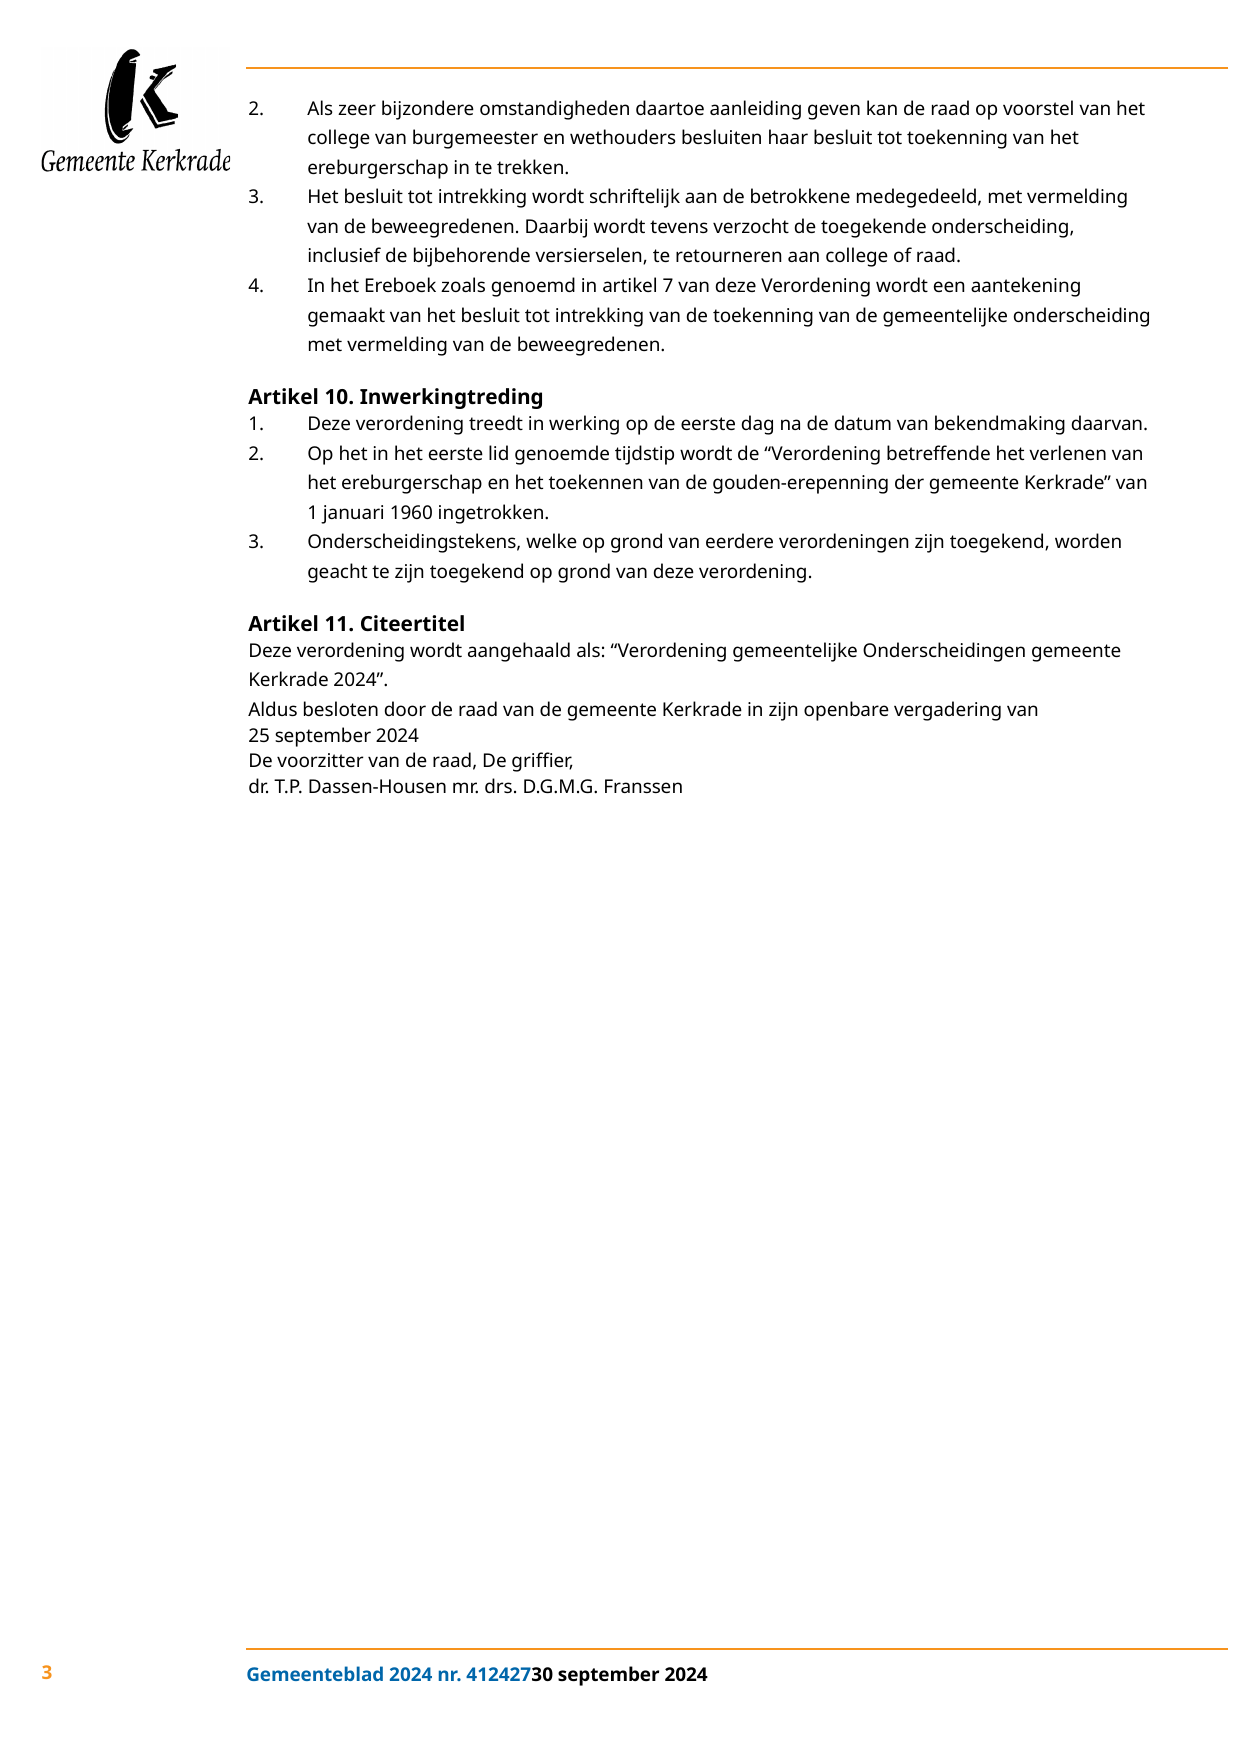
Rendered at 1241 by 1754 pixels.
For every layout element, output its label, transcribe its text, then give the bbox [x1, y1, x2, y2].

text 25 september 2024 [248, 722, 1152, 748]
text Artikel 11. Citeertitel [248, 609, 1152, 637]
text dr. T.P. Dassen-Housen mr. drs. D.G.M.G. Franssen [248, 773, 1152, 799]
text Deze verordening wordt aangehaald als: “Verordening gemeentelijke Onderscheidingen gemeente Kerkrade 2024”. [248, 637, 1152, 692]
text De voorzitter van de raad, De griffier, [248, 748, 1152, 773]
list In het Ereboek zoals genoemd in artikel 7 van deze Verordening wordt een aantekening gemaakt van het besluit tot intrekking van de toekenning van de gemeentelijke onderscheiding met vermelding van de beweegredenen. [248, 272, 1152, 357]
list Het besluit tot intrekking wordt schriftelijk aan de betrokkene medegedeeld, met vermelding van de beweegredenen. Daarbij wordt tevens verzocht de toegekende onderscheiding, inclusief de bijbehorende versierselen, te retourneren aan college of raad. [248, 183, 1152, 268]
list Op het in het eerste lid genoemde tijdstip wordt de “Verordening betreffende het verlenen van het ereburgerschap en het toekennen van de gouden-erepenning der gemeente Kerkrade” van 1 januari 1960 ingetrokken. [248, 440, 1152, 525]
list Deze verordening treedt in werking op de eerste dag na de datum van bekendmaking daarvan. [248, 410, 1152, 436]
picture [41, 47, 231, 172]
text Artikel 10. Inwerkingtreding [248, 382, 1152, 410]
text Aldus besloten door de raad van de gemeente Kerkrade in zijn openbare vergadering van [248, 696, 1152, 722]
list Als zeer bijzondere omstandigheden daartoe aanleiding geven kan de raad op voorstel van het college van burgemeester en wethouders besluiten haar besluit tot toekenning van het ereburgerschap in te trekken. [248, 95, 1152, 180]
list Onderscheidingstekens, welke op grond van eerdere verordeningen zijn toegekend, worden geacht te zijn toegekend op grond van deze verordening. [248, 529, 1152, 584]
